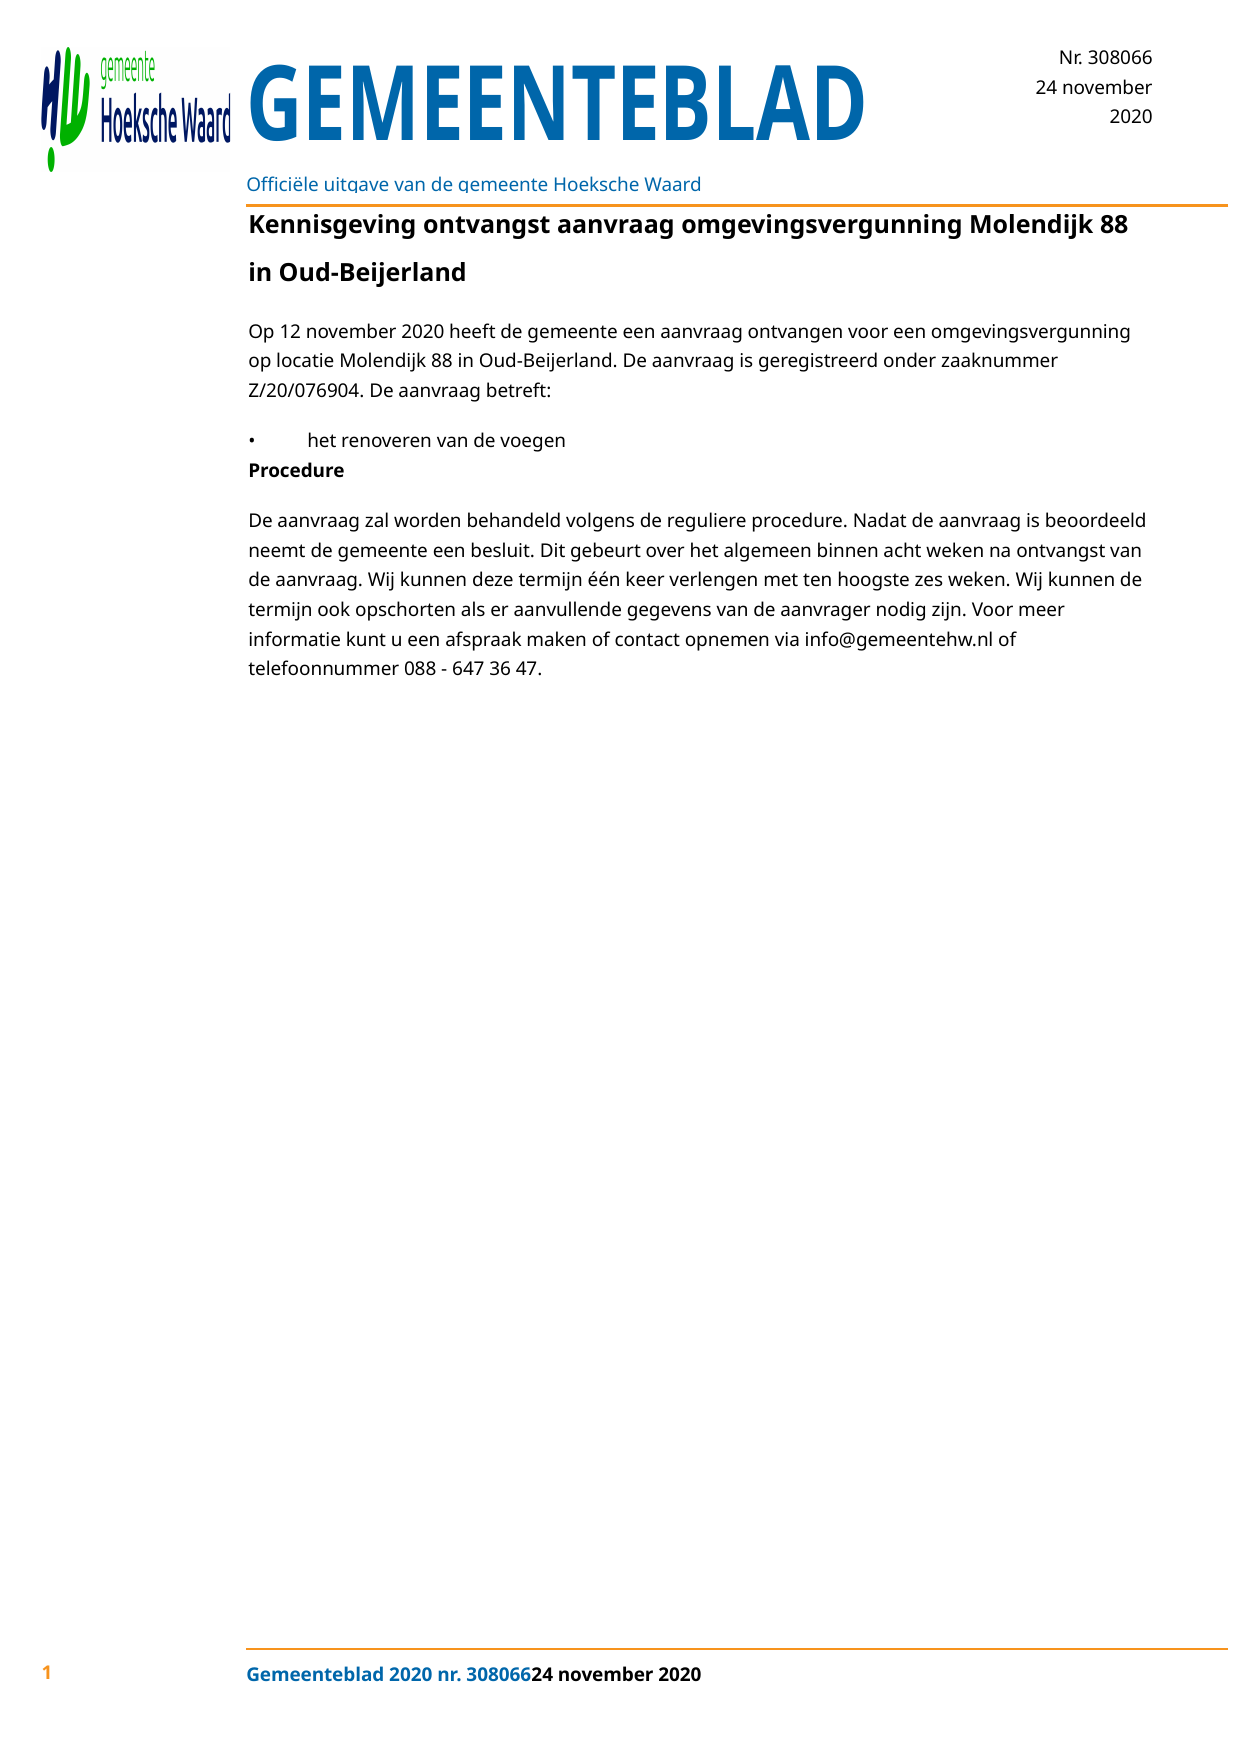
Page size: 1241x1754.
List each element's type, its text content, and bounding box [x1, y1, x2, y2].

picture [41, 47, 231, 172]
list het renoveren van de voegen [248, 427, 1152, 453]
text Procedure [248, 457, 1152, 483]
text Op 12 november 2020 heeft de gemeente een aanvraag ontvangen voor een omgevingsvergunning op locatie Molendijk 88 in Oud-Beijerland. De aanvraag is geregistreerd onder zaaknummer Z/20/076904. De aanvraag betreft: [248, 318, 1152, 403]
text De aanvraag zal worden behandeld volgens de reguliere procedure. Nadat de aanvraag is beoordeeld neemt de gemeente een besluit. Dit gebeurt over het algemeen binnen acht weken na ontvangst van de aanvraag. Wij kunnen deze termijn één keer verlengen met ten hoogste zes weken. Wij kunnen de termijn ook opschorten als er aanvullende gegevens van de aanvrager nodig zijn. Voor meer informatie kunt u een afspraak maken of contact opnemen via info@gemeentehw.nl of telefoonnummer 088 - 647 36 47. [248, 507, 1152, 681]
text Kennisgeving ontvangst aanvraag omgevingsvergunning Molendijk 88 in Oud-Beijerland [248, 207, 1152, 288]
